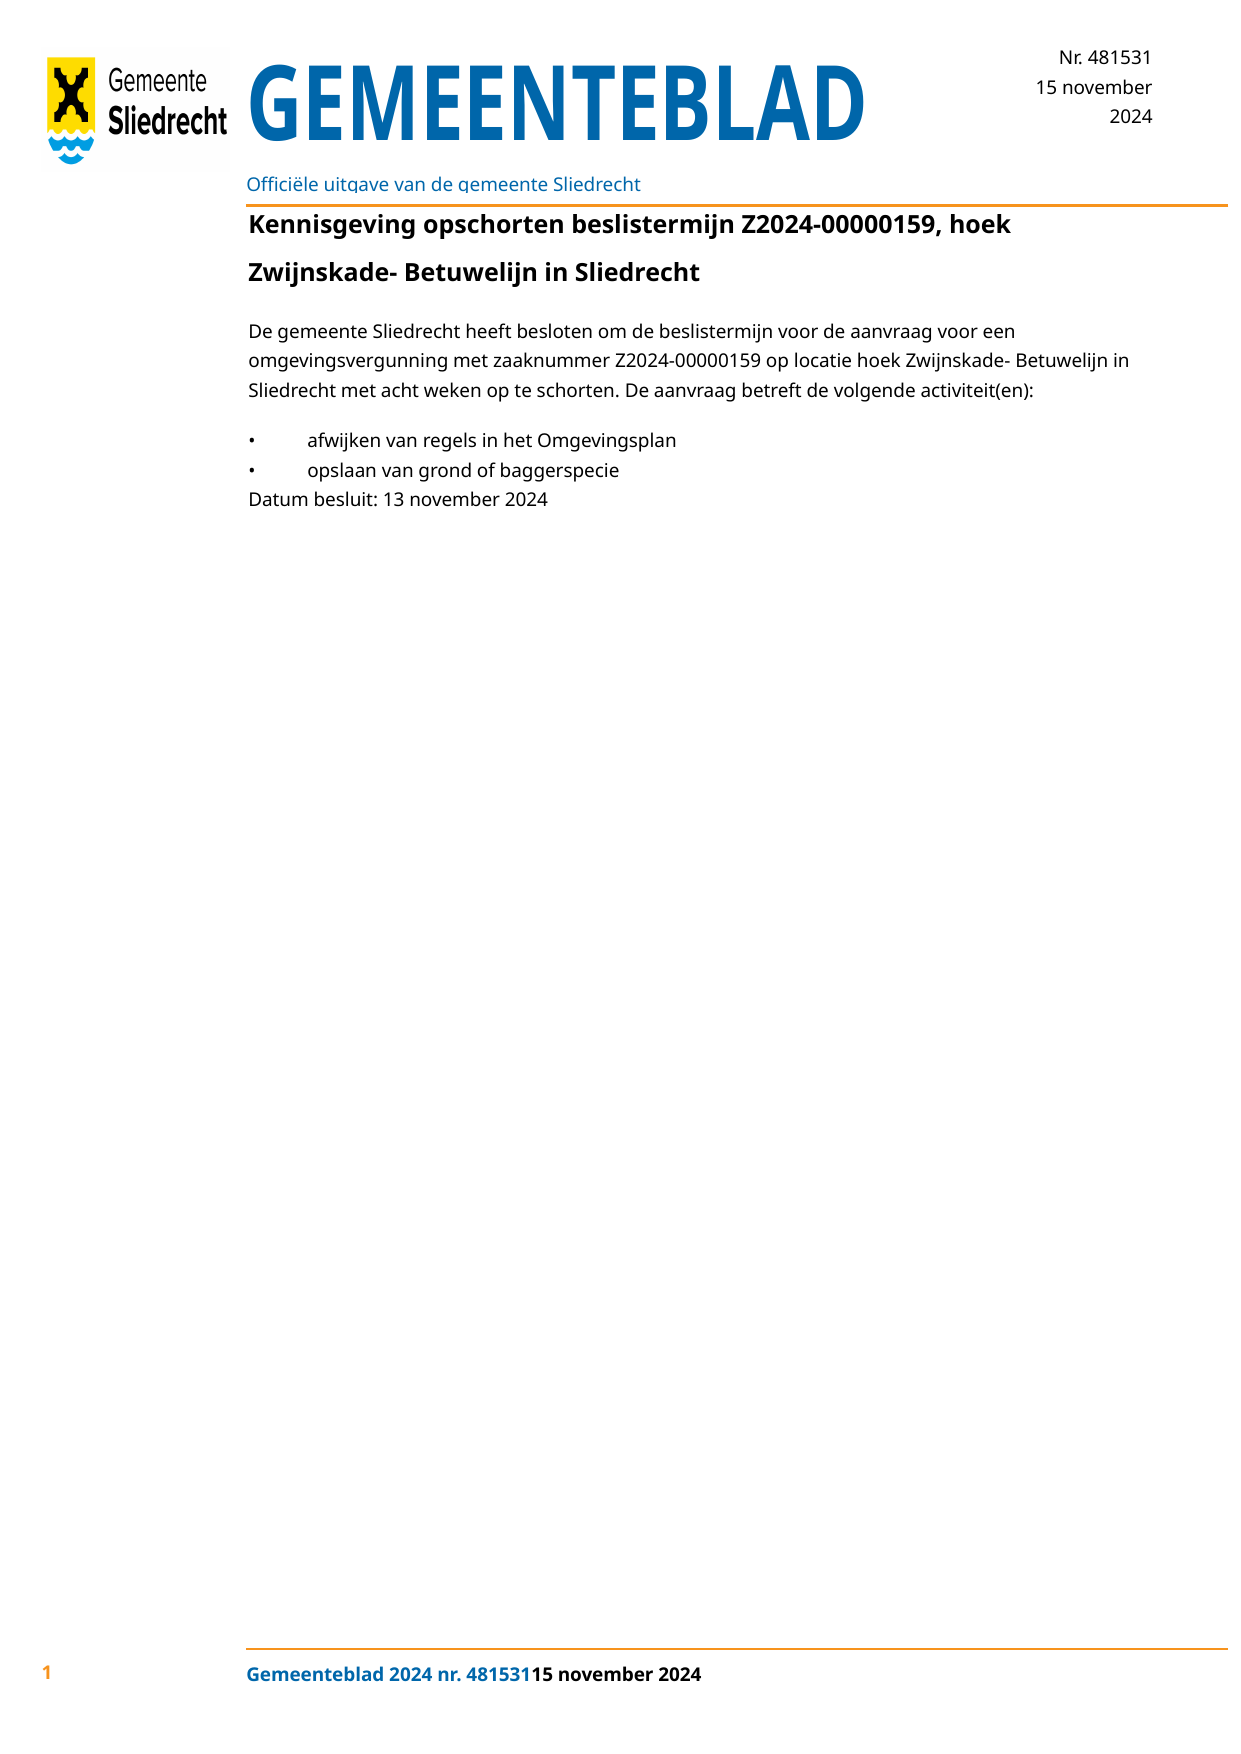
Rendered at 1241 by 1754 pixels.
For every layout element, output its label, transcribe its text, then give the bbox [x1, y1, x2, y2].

text Kennisgeving opschorten beslistermijn Z2024-00000159, hoek Zwijnskade- Betuwelijn in Sliedrecht [248, 207, 1152, 288]
text Datum besluit: 13 november 2024 [248, 487, 1152, 512]
list afwijken van regels in het Omgevingsplan [248, 427, 1152, 453]
text De gemeente Sliedrecht heeft besloten om de beslistermijn voor de aanvraag voor een omgevingsvergunning met zaaknummer Z2024-00000159 op locatie hoek Zwijnskade- Betuwelijn in Sliedrecht met acht weken op te schorten. De aanvraag betreft de volgende activiteit(en): [248, 318, 1152, 403]
picture [41, 47, 231, 172]
list opslaan van grond of baggerspecie [248, 457, 1152, 483]
